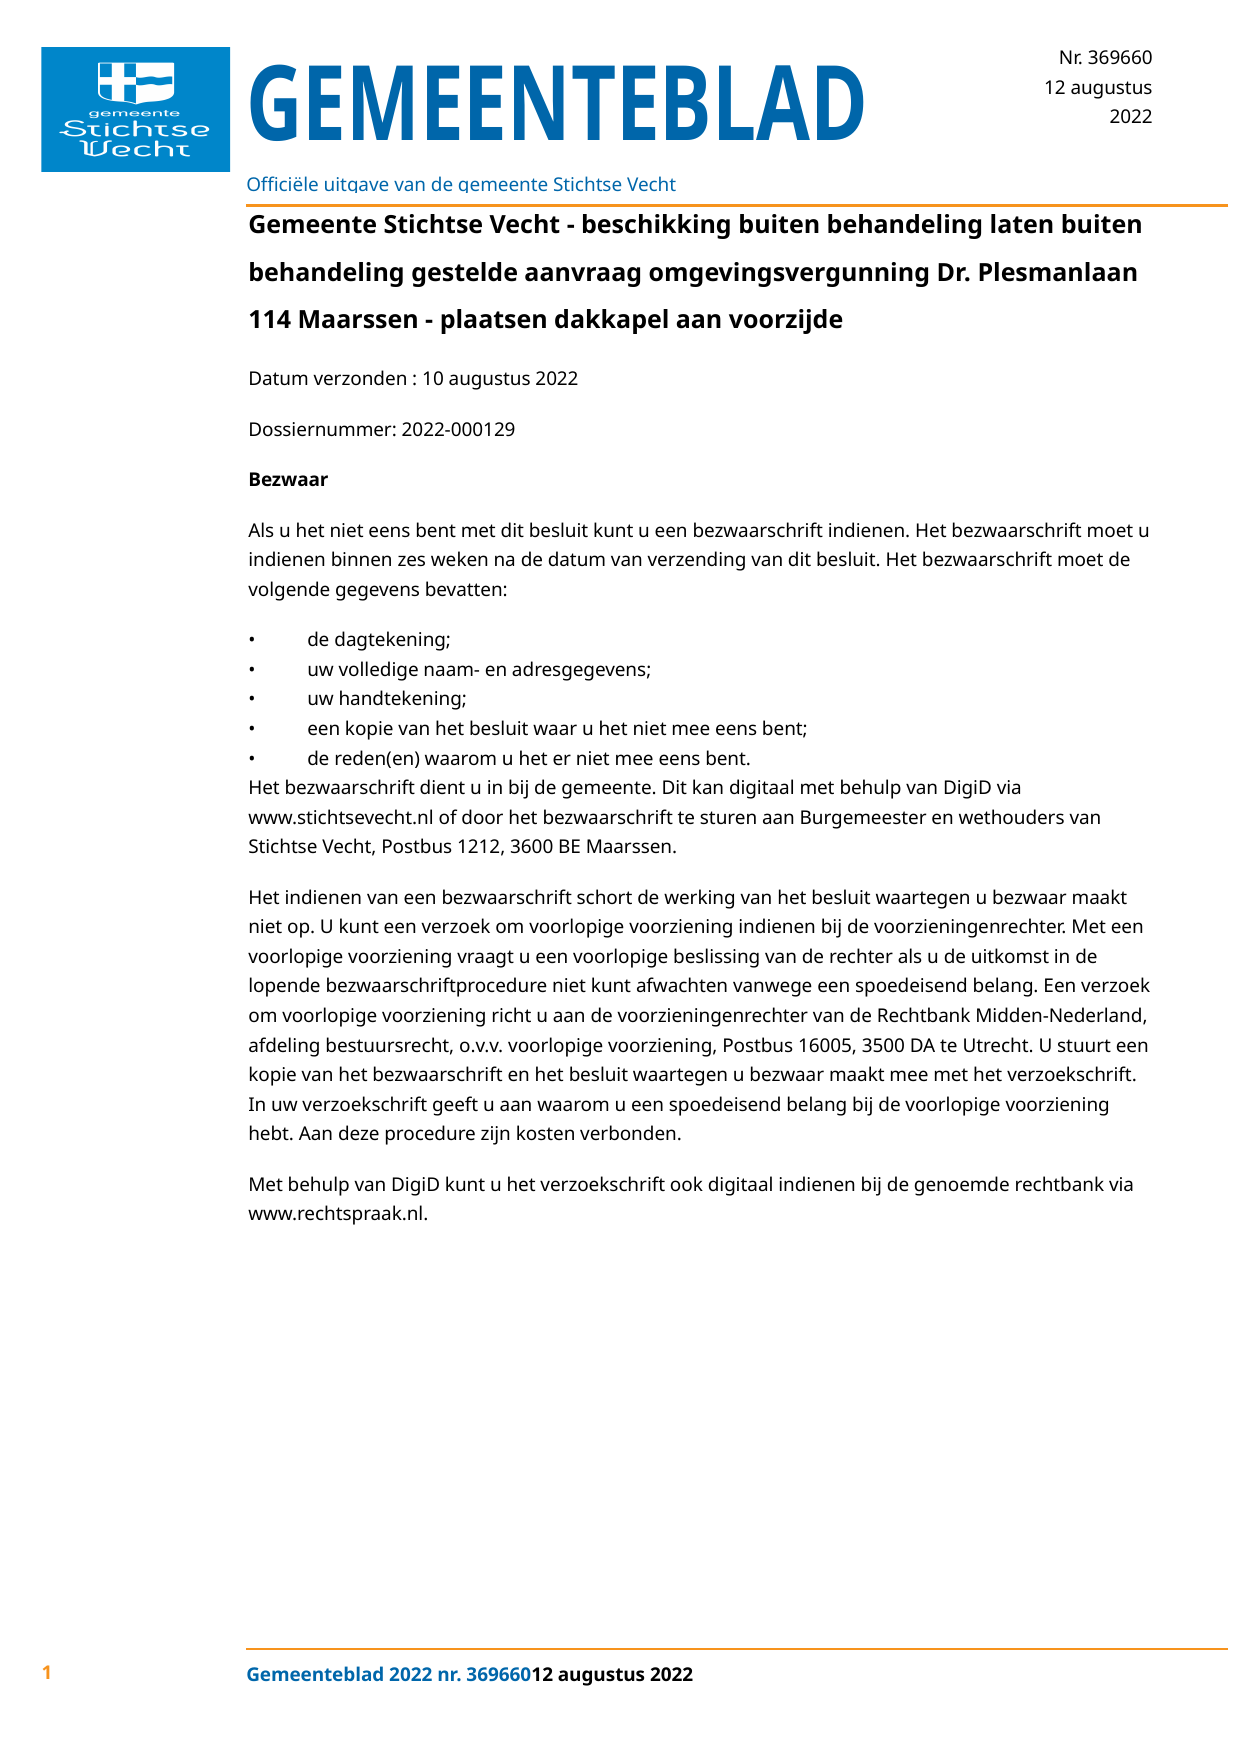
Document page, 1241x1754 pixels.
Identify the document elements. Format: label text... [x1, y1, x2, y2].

text Het indienen van een bezwaarschrift schort de werking van het besluit waartegen u bezwaar maakt niet op. U kunt een verzoek om voorlopige voorziening indienen bij de voorzieningenrechter. Met een voorlopige voorziening vraagt u een voorlopige beslissing van de rechter als u de uitkomst in de lopende bezwaarschriftprocedure niet kunt afwachten vanwege een spoedeisend belang. Een verzoek om voorlopige voorziening richt u aan de voorzieningenrechter van de Rechtbank Midden-Nederland, afdeling bestuursrecht, o.v.v. voorlopige voorziening, Postbus 16005, 3500 DA te Utrecht. U stuurt een kopie van het bezwaarschrift en het besluit waartegen u bezwaar maakt mee met het verzoekschrift. In uw verzoekschrift geeft u aan waarom u een spoedeisend belang bij de voorlopige voorziening hebt. Aan deze procedure zijn kosten verbonden. [248, 884, 1152, 1146]
text Gemeente Stichtse Vecht - beschikking buiten behandeling laten buiten behandeling gestelde aanvraag omgevingsvergunning Dr. Plesmanlaan 114 Maarssen - plaatsen dakkapel aan voorzijde [248, 207, 1152, 336]
list uw handtekening; [248, 686, 1152, 711]
picture [137, 63, 174, 103]
text Als u het niet eens bent met dit besluit kunt u een bezwaarschrift indienen. Het bezwaarschrift moet u indienen binnen zes weken na de datum van verzending van dit besluit. Het bezwaarschrift moet de volgende gegevens bevatten: [248, 517, 1152, 602]
list een kopie van het besluit waar u het niet mee eens bent; [248, 715, 1152, 741]
text Dossiernummer: 2022-000129 [248, 416, 1152, 442]
list de reden(en) waarom u het er niet mee eens bent. [248, 745, 1152, 770]
text Datum verzonden : 10 augustus 2022 [248, 366, 1152, 391]
list de dagtekening; [248, 626, 1152, 652]
list uw volledige naam- en adresgegevens; [248, 656, 1152, 682]
picture [99, 63, 135, 101]
text Het bezwaarschrift dient u in bij de gemeente. Dit kan digitaal met behulp van DigiD via www.stichtsevecht.nl of door het bezwaarschrift te sturen aan Burgemeester en wethouders van Stichtse Vecht, Postbus 1212, 3600 BE Maarssen. [248, 774, 1152, 859]
text Met behulp van DigiD kunt u het verzoekschrift ook digitaal indienen bij de genoemde rechtbank via www.rechtspraak.nl. [248, 1171, 1152, 1226]
text Bezwaar [248, 466, 1152, 492]
